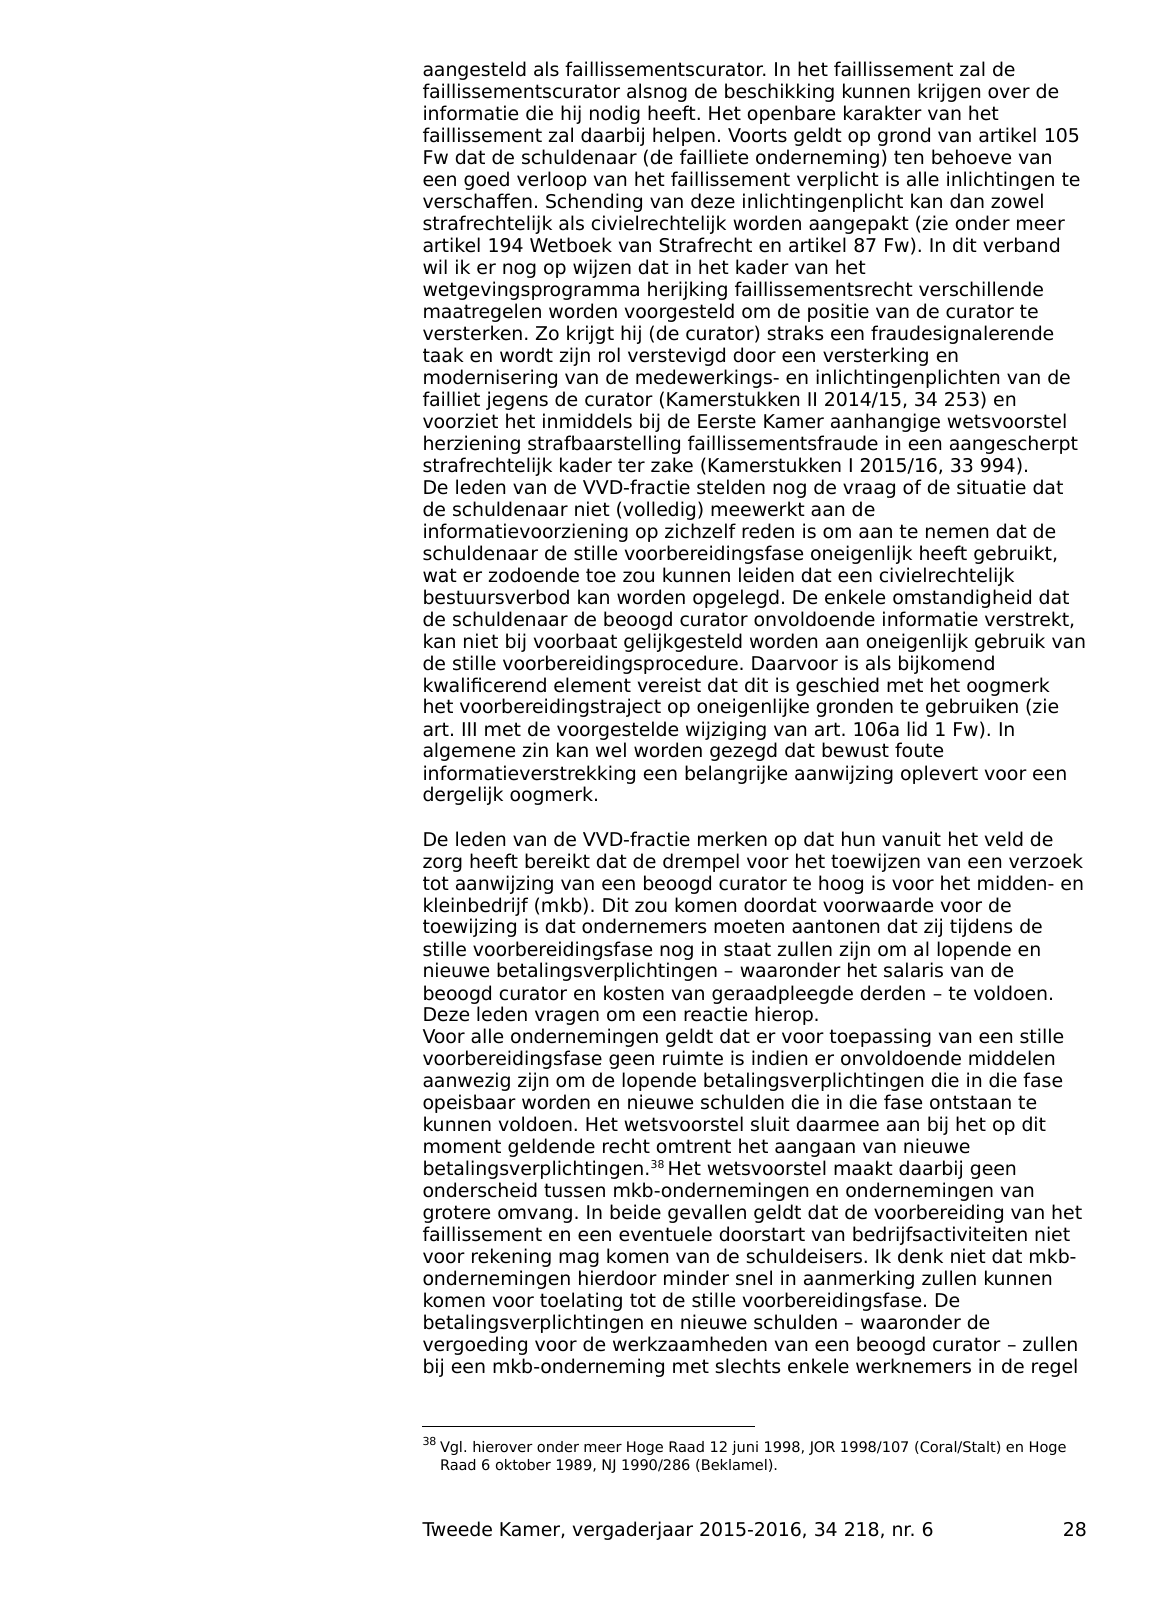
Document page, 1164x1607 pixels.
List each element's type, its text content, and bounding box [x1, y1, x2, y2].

text aangesteld als faillissementscurator. In het faillissement zal de faillissementscurator alsnog de beschikking kunnen krijgen over de informatie die hij nodig heeft. Het openbare karakter van het faillissement zal daarbij helpen. Voorts geldt op grond van artikel 105 Fw dat de schuldenaar (de failliete onderneming) ten behoeve van een goed verloop van het faillissement verplicht is alle inlichtingen te verschaffen. Schending van deze inlichtingenplicht kan dan zowel strafrechtelijk als civielrechtelijk worden aangepakt (zie onder meer artikel 194 Wetboek van Strafrecht en artikel 87 Fw). In dit verband wil ik er nog op wijzen dat in het kader van het wetgevingsprogramma herijking faillissementsrecht verschillende maatregelen worden voorgesteld om de positie van de curator te versterken. Zo krijgt hij (de curator) straks een fraudesignalerende taak en wordt zijn rol verstevigd door een versterking en modernisering van de medewerkings- en inlichtingenplichten van de failliet jegens de curator (Kamerstukken II 2014/15, 34 253) en voorziet het inmiddels bij de Eerste Kamer aanhangige wetsvoorstel herziening strafbaarstelling faillissementsfraude in een aangescherpt strafrechtelijk kader ter zake (Kamerstukken I 2015/16, 33 994). [422, 59, 1087, 477]
text Vgl. hierover onder meer Hoge Raad 12 juni 1998, JOR 1998/107 (Coral/Stalt) en Hoge Raad 6 oktober 1989, NJ 1990/286 (Beklamel). [422, 1435, 1087, 1474]
text De leden van de VVD-fractie stelden nog de vraag of de situatie dat de schuldenaar niet (volledig) meewerkt aan de informatievoorziening op zichzelf reden is om aan te nemen dat de schuldenaar de stille voorbereidingsfase oneigenlijk heeft gebruikt, wat er zodoende toe zou kunnen leiden dat een civielrechtelijk bestuursverbod kan worden opgelegd. De enkele omstandigheid dat de schuldenaar de beoogd curator onvoldoende informatie verstrekt, kan niet bij voorbaat gelijkgesteld worden aan oneigenlijk gebruik van de stille voorbereidingsprocedure. Daarvoor is als bijkomend kwalificerend element vereist dat dit is geschied met het oogmerk het voorbereidingstraject op oneigenlijke gronden te gebruiken (zie art. III met de voorgestelde wijziging van art. 106a lid 1 Fw). In algemene zin kan wel worden gezegd dat bewust foute informatieverstrekking een belangrijke aanwijzing oplevert voor een dergelijk oogmerk. [422, 477, 1087, 806]
text De leden van de VVD-fractie merken op dat hun vanuit het veld de zorg heeft bereikt dat de drempel voor het toewijzen van een verzoek tot aanwijzing van een beoogd curator te hoog is voor het midden- en kleinbedrijf (mkb). Dit zou komen doordat voorwaarde voor de toewijzing is dat ondernemers moeten aantonen dat zij tijdens de stille voorbereidingsfase nog in staat zullen zijn om al lopende en nieuwe betalingsverplichtingen – waaronder het salaris van de beoogd curator en kosten van geraadpleegde derden – te voldoen. Deze leden vragen om een reactie hierop. [422, 828, 1087, 1026]
text Voor alle ondernemingen geldt dat er voor toepassing van een stille voorbereidingsfase geen ruimte is indien er onvoldoende middelen aanwezig zijn om de lopende betalingsverplichtingen die in die fase opeisbaar worden en nieuwe schulden die in die fase ontstaan te kunnen voldoen. Het wetsvoorstel sluit daarmee aan bij het op dit moment geldende recht omtrent het aangaan van nieuwe betalingsverplichtingen.Het wetsvoorstel maakt daarbij geen onderscheid tussen mkb-ondernemingen en ondernemingen van grotere omvang. In beide gevallen geldt dat de voorbereiding van het faillissement en een eventuele doorstart van bedrijfsactiviteiten niet voor rekening mag komen van de schuldeisers. Ik denk niet dat mkb-ondernemingen hierdoor minder snel in aanmerking zullen kunnen komen voor toelating tot de stille voorbereidingsfase. De betalingsverplichtingen en nieuwe schulden – waaronder de vergoeding voor de werkzaamheden van een beoogd curator – zullen bij een mkb-onderneming met slechts enkele werknemers in de regel [422, 1026, 1087, 1378]
